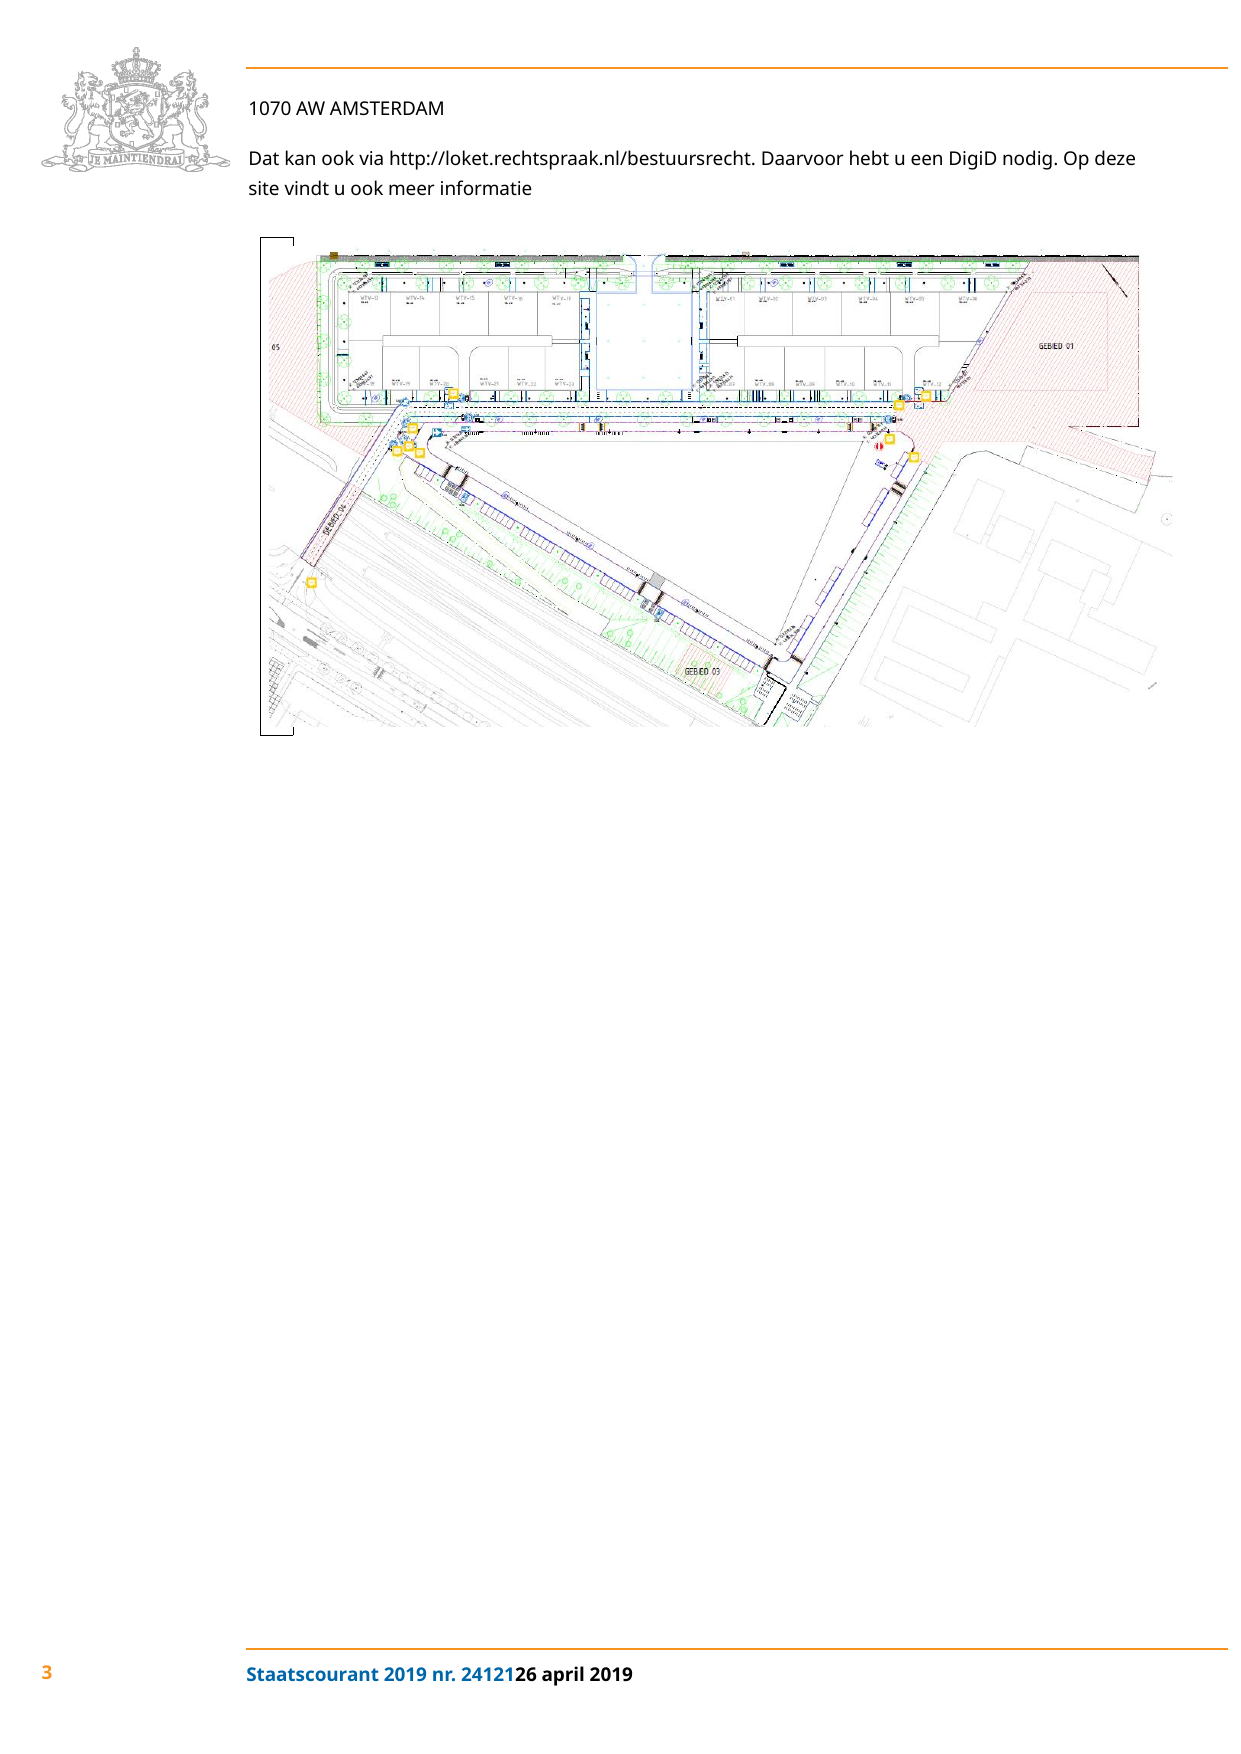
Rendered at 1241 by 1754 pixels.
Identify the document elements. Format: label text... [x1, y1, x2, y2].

text 1070 AW AMSTERDAM [248, 95, 1152, 121]
picture [268, 246, 1173, 727]
text Dat kan ook via http://loket.rechtspraak.nl/bestuursrecht. Daarvoor hebt u een DigiD nodig. Op deze site vindt u ook meer informatie [248, 145, 1152, 201]
picture [41, 47, 231, 172]
